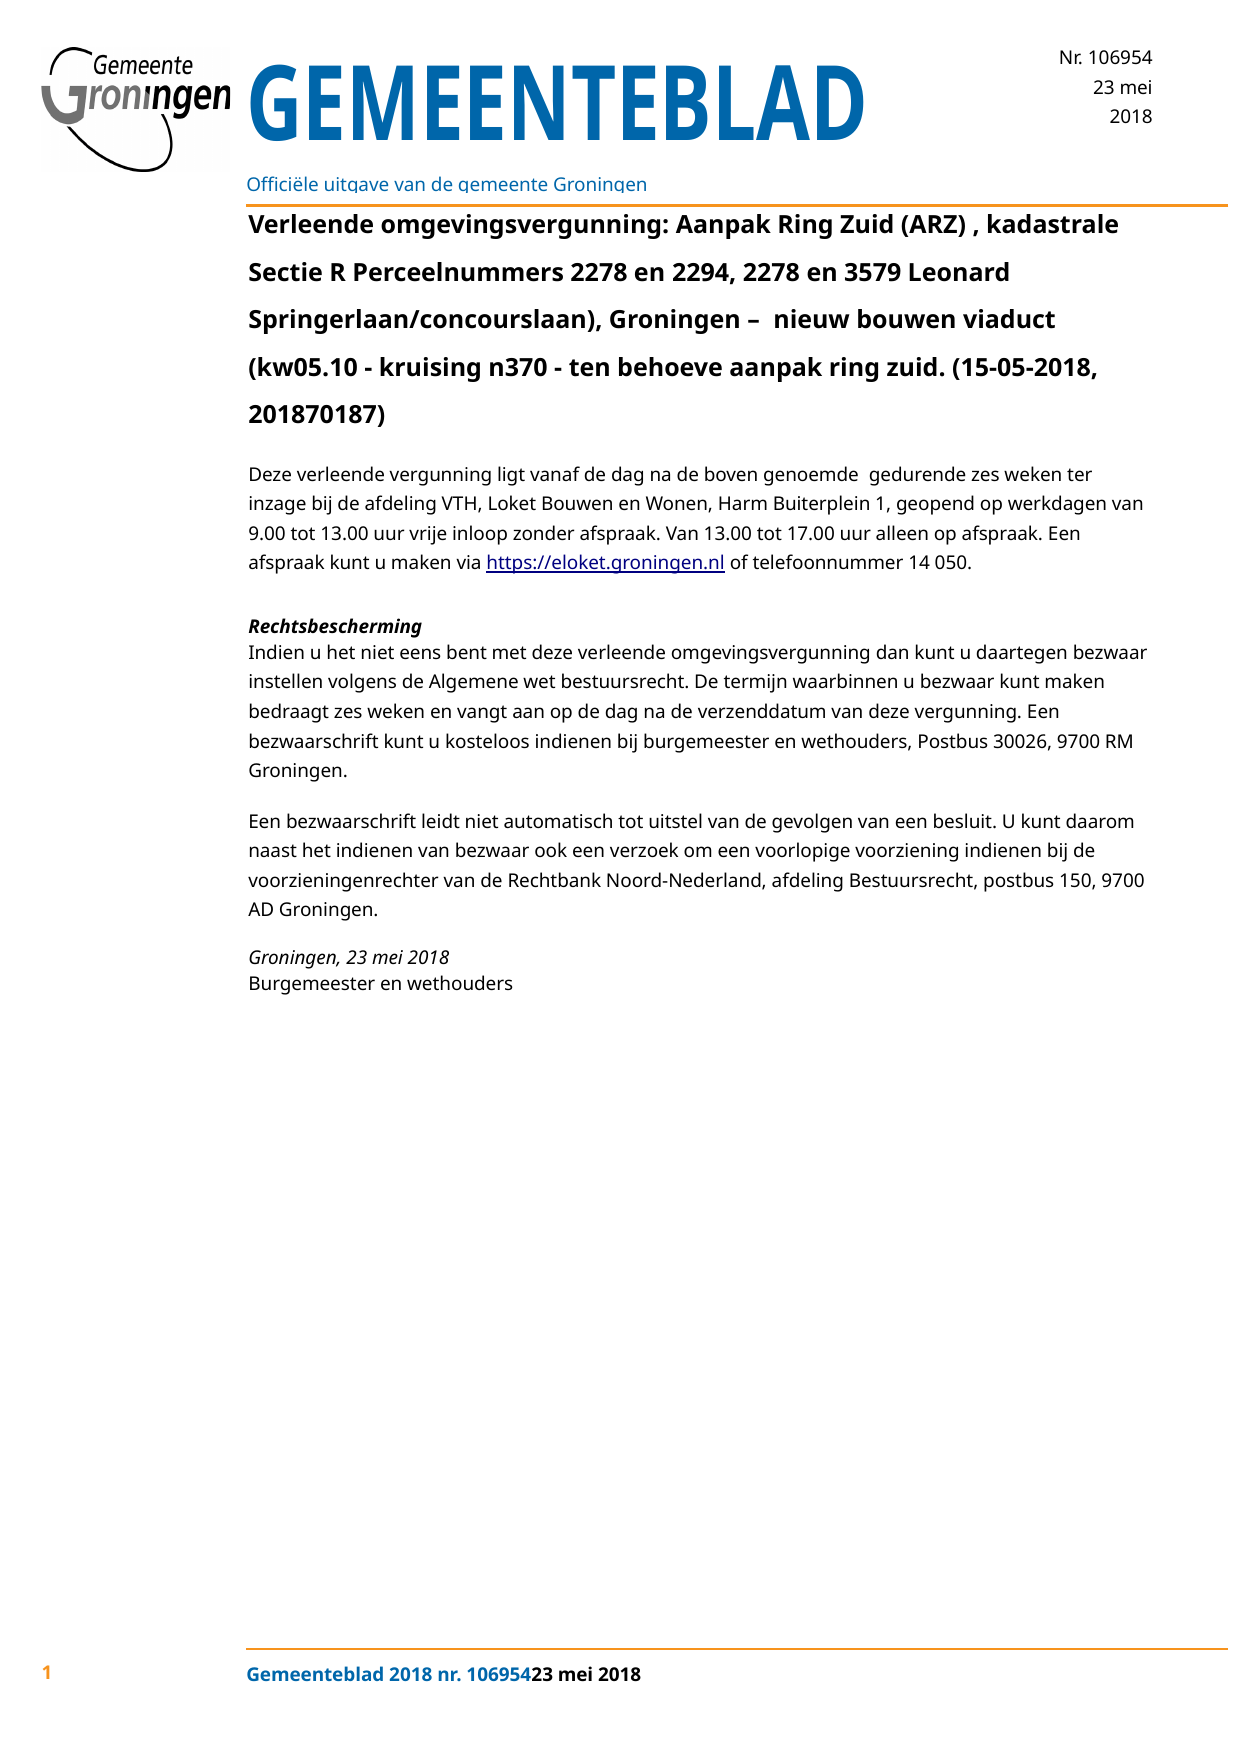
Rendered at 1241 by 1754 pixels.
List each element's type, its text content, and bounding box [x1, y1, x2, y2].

text Een bezwaarschrift leidt niet automatisch tot uitstel van de gevolgen van een besluit. U kunt daarom naast het indienen van bezwaar ook een verzoek om een voorlopige voorziening indienen bij de voorzieningenrechter van de Rechtbank Noord-Nederland, afdeling Bestuursrecht, postbus 150, 9700 AD Groningen. [248, 808, 1152, 922]
picture [41, 47, 231, 172]
text Groningen, 23 mei 2018 [248, 944, 1152, 970]
text Rechtsbescherming [248, 613, 1152, 639]
text Verleende omgevingsvergunning: Aanpak Ring Zuid (ARZ) , kadastrale Sectie R Perceelnummers 2278 en 2294, 2278 en 3579 Leonard Springerlaan/concourslaan), Groningen – nieuw bouwen viaduct (kw05.10 - kruising n370 - ten behoeve aanpak ring zuid. (15-05-2018, 201870187) [248, 207, 1152, 431]
text Burgemeester en wethouders [248, 970, 1152, 996]
text Deze verleende vergunning ligt vanaf de dag na de boven genoemde gedurende zes weken ter inzage bij de afdeling VTH, Loket Bouwen en Wonen, Harm Buiterplein 1, geopend op werkdagen van 9.00 tot 13.00 uur vrije inloop zonder afspraak. Van 13.00 tot 17.00 uur alleen op afspraak. Een afspraak kunt u maken via https://eloket.groningen.nl of telefoonnummer 14 050. [248, 461, 1152, 575]
text Indien u het niet eens bent met deze verleende omgevingsvergunning dan kunt u daartegen bezwaar instellen volgens de Algemene wet bestuursrecht. De termijn waarbinnen u bezwaar kunt maken bedraagt zes weken en vangt aan op de dag na de verzenddatum van deze vergunning. Een bezwaarschrift kunt u kosteloos indienen bij burgemeester en wethouders, Postbus 30026, 9700 RM Groningen. [248, 639, 1152, 783]
